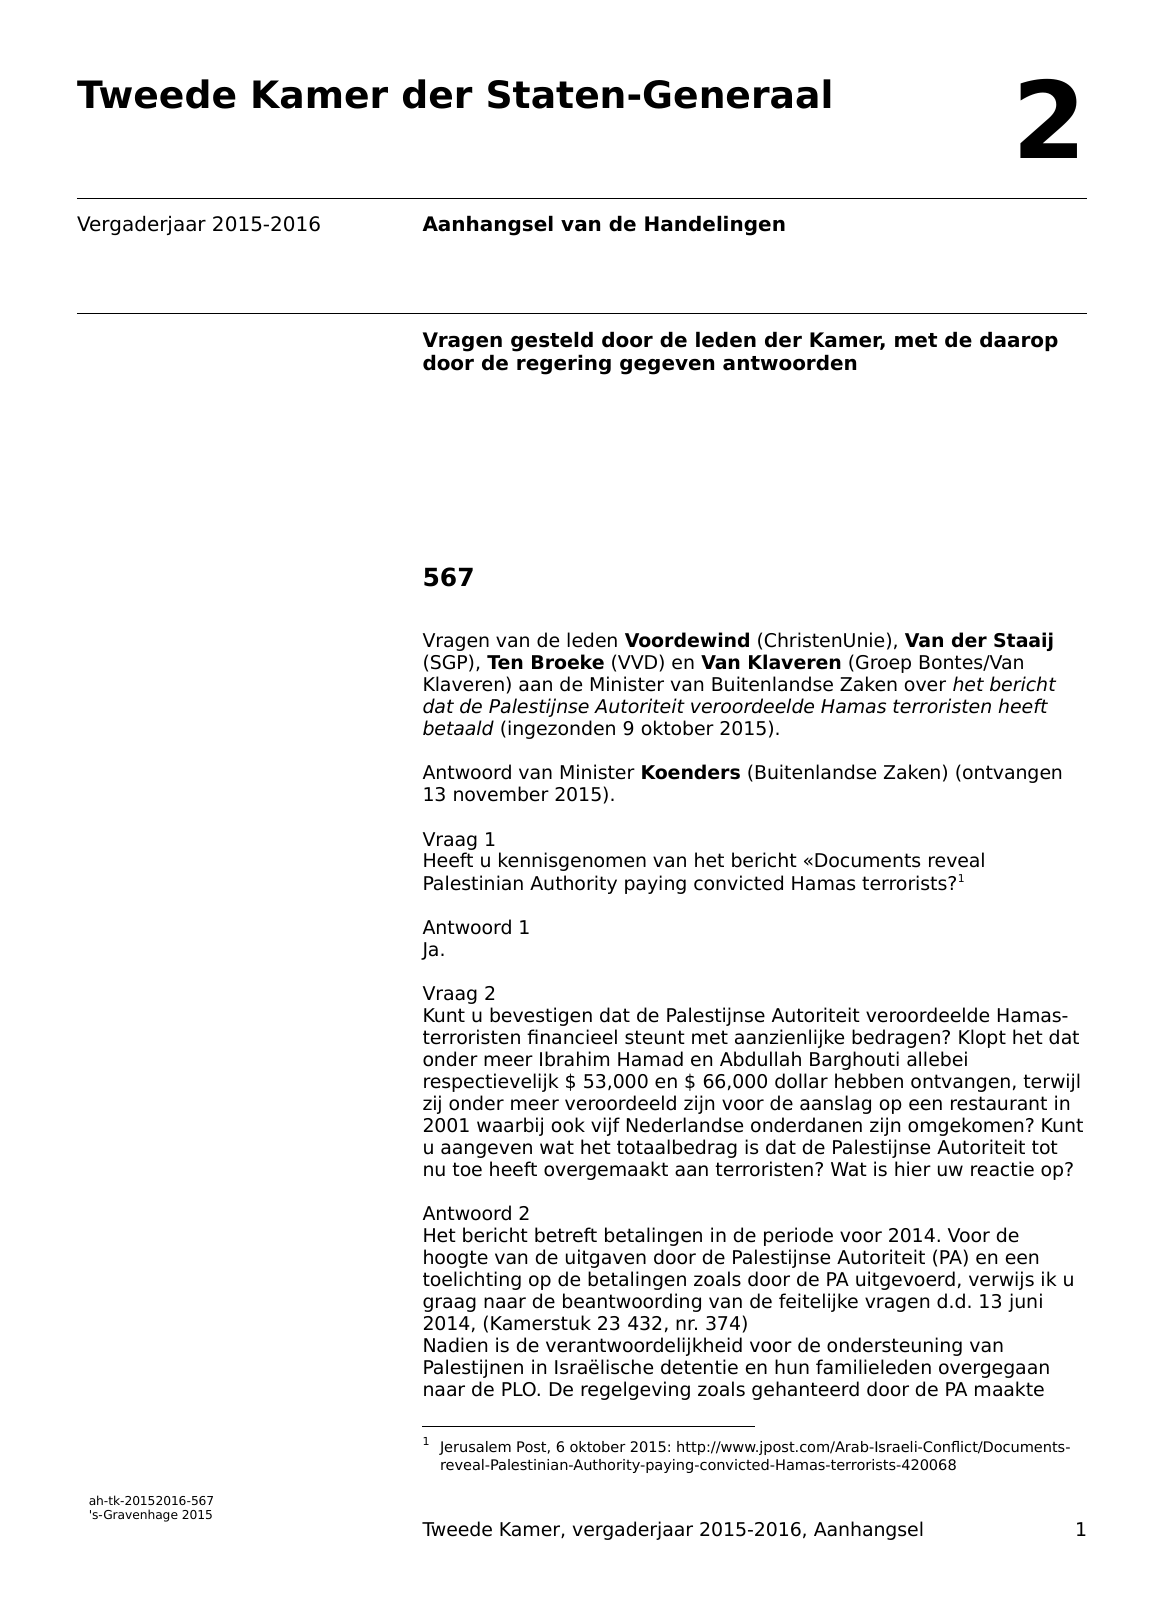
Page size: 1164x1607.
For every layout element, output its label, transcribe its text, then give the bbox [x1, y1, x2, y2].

text 's-Gravenhage 2015 [88, 1508, 323, 1522]
table_cell Vergaderjaar 2015-2016 [77, 199, 422, 313]
text Antwoord 2 [422, 1203, 1087, 1225]
table_header 2 [886, 59, 1087, 198]
text 567 [422, 563, 1087, 592]
text Vragen van de leden Voordewind (ChristenUnie), Van der Staaij (SGP), Ten Broeke (VVD) en Van Klaveren (Groep Bontes/Van Klaveren) aan de Minister van Buitenlandse Zaken over het bericht dat de Palestijnse Autoriteit veroordeelde Hamas terroristen heeft betaald (ingezonden 9 oktober 2015). [422, 630, 1087, 740]
text Vraag 2 [422, 983, 1087, 1005]
table_cell [77, 314, 422, 375]
text Ja. [422, 938, 1087, 961]
table_cell Vragen gesteld door de leden der Kamer, met de daarop door de regering gegeven antwoorden [422, 314, 1087, 375]
text Heeft u kennisgenomen van het bericht «Documents reveal Palestinian Authority paying convicted Hamas terrorists? [422, 850, 1087, 894]
text ah-tk-20152016-567 [88, 1494, 323, 1508]
table_cell Aanhangsel van de Handelingen [422, 199, 1087, 313]
text Antwoord van Minister Koenders (Buitenlandse Zaken) (ontvangen 13 november 2015). [422, 762, 1087, 806]
text Jerusalem Post, 6 oktober 2015: http://www.jpost.com/Arab-Israeli-Conflict/Documents-reveal-Palestinian-Authority-paying-convicted-Hamas-terrorists-420068 [422, 1435, 1087, 1474]
table_header Tweede Kamer der Staten-Generaal [77, 59, 886, 198]
text Vraag 1 [422, 828, 1087, 850]
text Het bericht betreft betalingen in de periode voor 2014. Voor de hoogte van de uitgaven door de Palestijnse Autoriteit (PA) en een toelichting op de betalingen zoals door de PA uitgevoerd, verwijs ik u graag naar de beantwoording van de feitelijke vragen d.d. 13 juni 2014, (Kamerstuk 23 432, nr. 374) [422, 1225, 1087, 1334]
text Antwoord 1 [422, 917, 1087, 938]
text Nadien is de verantwoordelijkheid voor de ondersteuning van Palestijnen in Israëlische detentie en hun familieleden overgegaan naar de PLO. De regelgeving zoals gehanteerd door de PA maakte [422, 1334, 1087, 1401]
text Kunt u bevestigen dat de Palestijnse Autoriteit veroordeelde Hamas-terroristen financieel steunt met aanzienlijke bedragen? Klopt het dat onder meer Ibrahim Hamad en Abdullah Barghouti allebei respectievelijk $ 53,000 en $ 66,000 dollar hebben ontvangen, terwijl zij onder meer veroordeeld zijn voor de aanslag op een restaurant in 2001 waarbij ook vijf Nederlandse onderdanen zijn omgekomen? Kunt u aangeven wat het totaalbedrag is dat de Palestijnse Autoriteit tot nu toe heeft overgemaakt aan terroristen? Wat is hier uw reactie op? [422, 1005, 1087, 1181]
